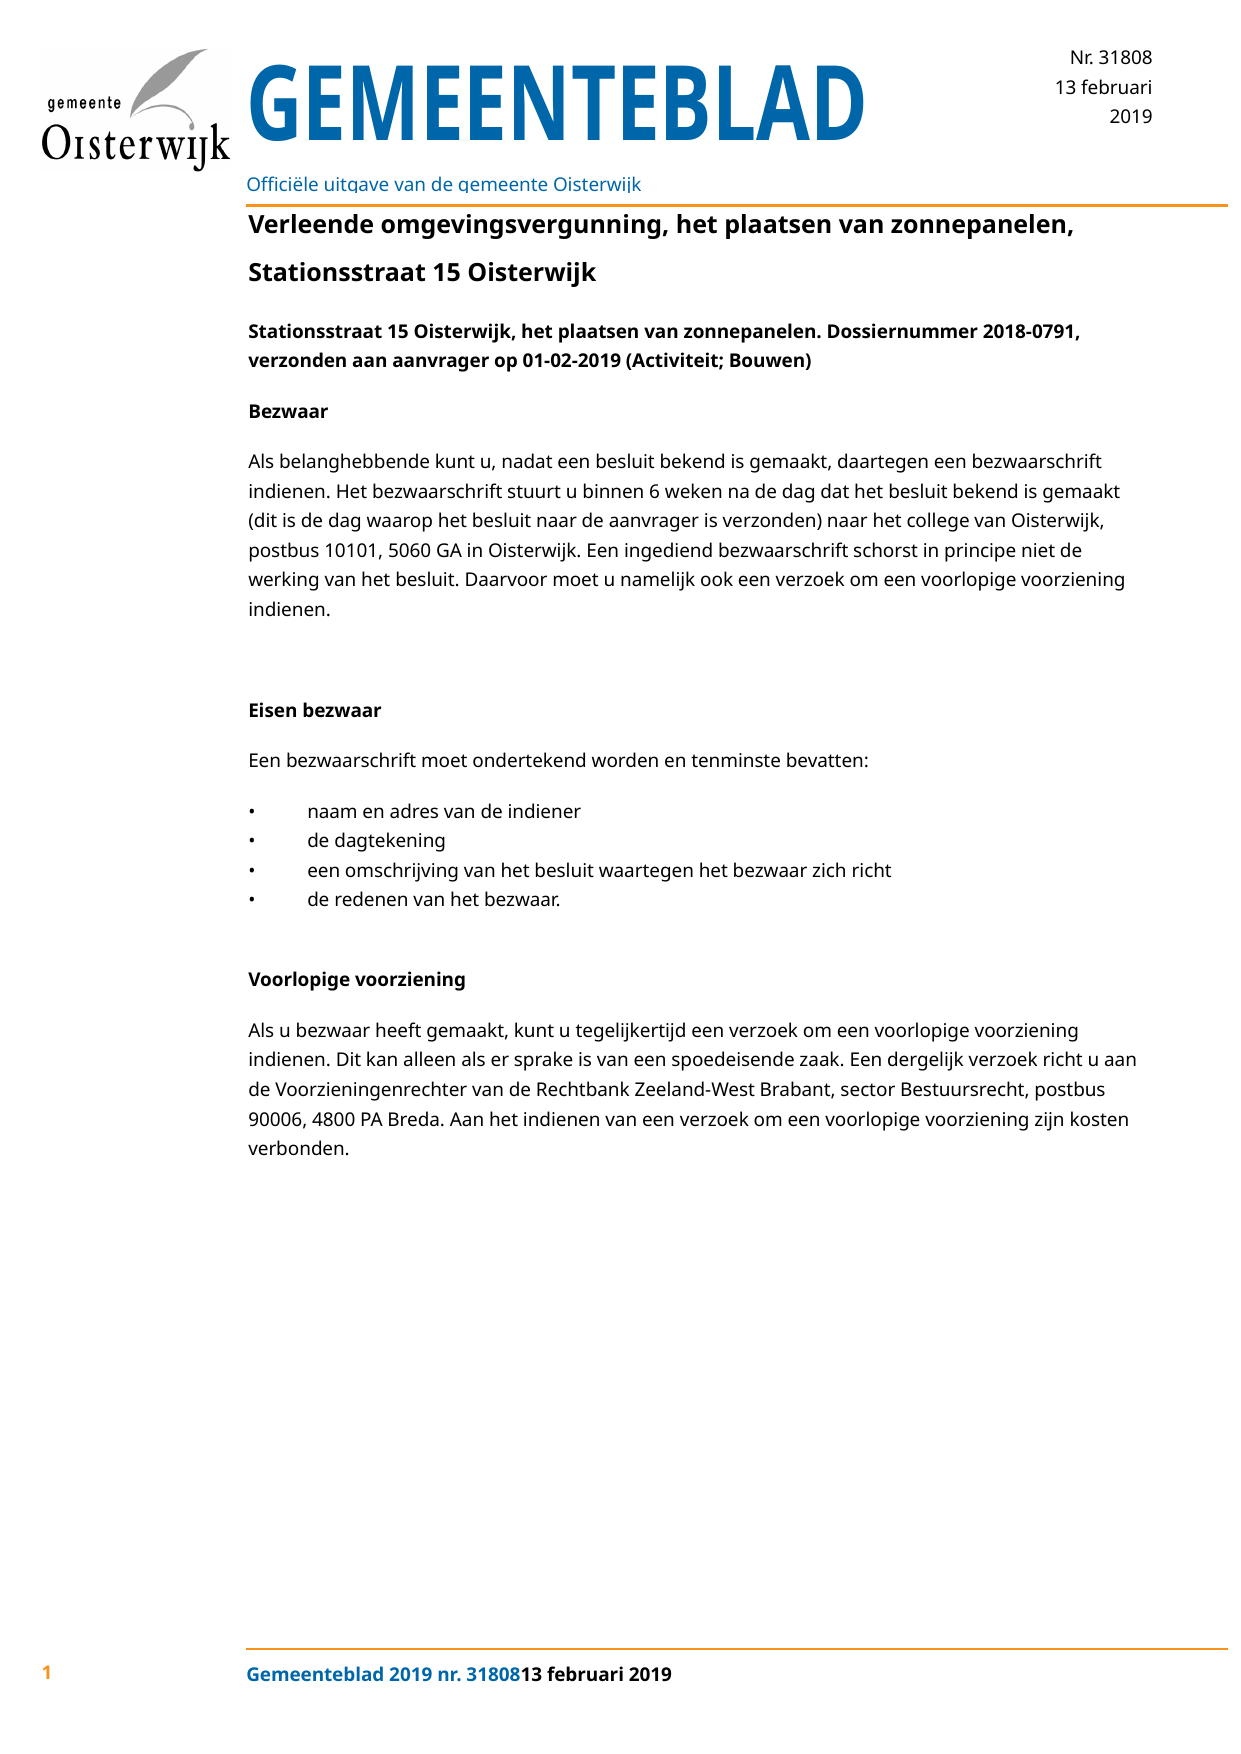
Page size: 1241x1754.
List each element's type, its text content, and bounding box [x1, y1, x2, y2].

list naam en adres van de indiener [248, 798, 1152, 824]
list een omschrijving van het besluit waartegen het bezwaar zich richt [248, 857, 1152, 883]
text Verleende omgevingsvergunning, het plaatsen van zonnepanelen, Stationsstraat 15 Oisterwijk [248, 207, 1152, 288]
text Als belanghebbende kunt u, nadat een besluit bekend is gemaakt, daartegen een bezwaarschrift indienen. Het bezwaarschrift stuurt u binnen 6 weken na de dag dat het besluit bekend is gemaakt (dit is de dag waarop het besluit naar de aanvrager is verzonden) naar het college van Oisterwijk, postbus 10101, 5060 GA in Oisterwijk. Een ingediend bezwaarschrift schorst in principe niet de werking van het besluit. Daarvoor moet u namelijk ook een verzoek om een voorlopige voorziening indienen. [248, 448, 1152, 622]
picture [41, 47, 231, 172]
text Als u bezwaar heeft gemaakt, kunt u tegelijkertijd een verzoek om een voorlopige voorziening indienen. Dit kan alleen als er sprake is van een spoedeisende zaak. Een dergelijk verzoek richt u aan de Voorzieningenrechter van de Rechtbank Zeeland-West Brabant, sector Bestuursrecht, postbus 90006, 4800 PA Breda. Aan het indienen van een verzoek om een voorlopige voorziening zijn kosten verbonden. [248, 1017, 1152, 1161]
list de redenen van het bezwaar. [248, 887, 1152, 912]
text Een bezwaarschrift moet ondertekend worden en tenminste bevatten: [248, 747, 1152, 773]
text Bezwaar [248, 398, 1152, 424]
text Stationsstraat 15 Oisterwijk, het plaatsen van zonnepanelen. Dossiernummer 2018-0791, verzonden aan aanvrager op 01-02-2019 (Activiteit; Bouwen) [248, 318, 1152, 373]
text Voorlopige voorziening [248, 967, 1152, 992]
text Eisen bezwaar [248, 697, 1152, 723]
list de dagtekening [248, 827, 1152, 853]
